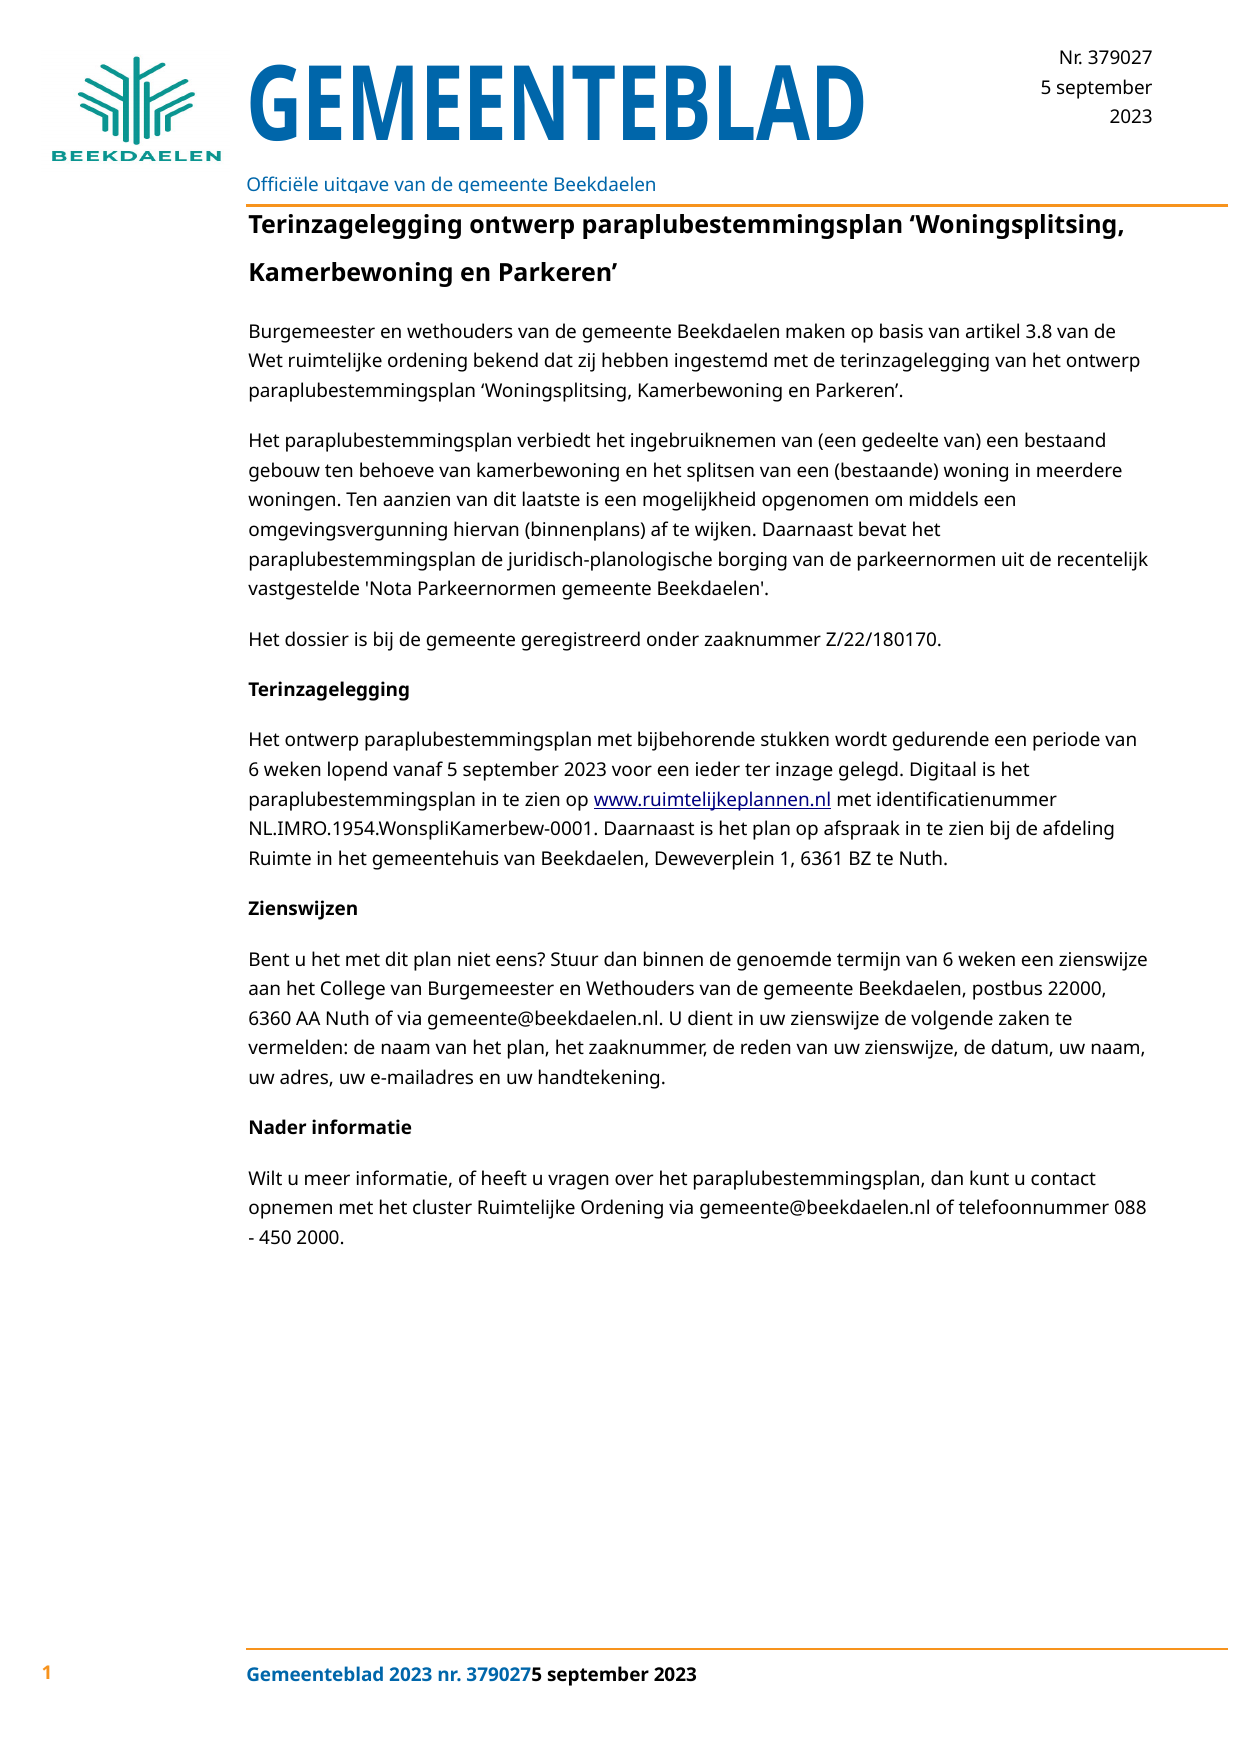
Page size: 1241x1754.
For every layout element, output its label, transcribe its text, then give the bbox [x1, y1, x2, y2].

text Wilt u meer informatie, of heeft u vragen over het paraplubestemmingsplan, dan kunt u contact opnemen met het cluster Ruimtelijke Ordening via gemeente@beekdaelen.nl of telefoonnummer 088 - 450 2000. [248, 1165, 1152, 1250]
text Terinzagelegging [248, 676, 1152, 702]
text Nader informatie [248, 1114, 1152, 1140]
text Het paraplubestemmingsplan verbiedt het ingebruiknemen van (een gedeelte van) een bestaand gebouw ten behoeve van kamerbewoning en het splitsen van een (bestaande) woning in meerdere woningen. Ten aanzien van dit laatste is een mogelijkheid opgenomen om middels een omgevingsvergunning hiervan (binnenplans) af te wijken. Daarnaast bevat het paraplubestemmingsplan de juridisch-planologische borging van de parkeernormen uit de recentelijk vastgestelde 'Nota Parkeernormen gemeente Beekdaelen'. [248, 427, 1152, 601]
text Zienswijzen [248, 895, 1152, 921]
text Het dossier is bij de gemeente geregistreerd onder zaaknummer Z/22/180170. [248, 626, 1152, 652]
picture [41, 47, 231, 172]
text Burgemeester en wethouders van de gemeente Beekdaelen maken op basis van artikel 3.8 van de Wet ruimtelijke ordening bekend dat zij hebben ingestemd met de terinzagelegging van het ontwerp paraplubestemmingsplan ‘Woningsplitsing, Kamerbewoning en Parkeren’. [248, 318, 1152, 403]
text Het ontwerp paraplubestemmingsplan met bijbehorende stukken wordt gedurende een periode van 6 weken lopend vanaf 5 september 2023 voor een ieder ter inzage gelegd. Digitaal is het paraplubestemmingsplan in te zien op www.ruimtelijkeplannen.nl met identificatienummer NL.IMRO.1954.WonspliKamerbew-0001. Daarnaast is het plan op afspraak in te zien bij de afdeling Ruimte in het gemeentehuis van Beekdaelen, Deweverplein 1, 6361 BZ te Nuth. [248, 727, 1152, 871]
text Bent u het met dit plan niet eens? Stuur dan binnen de genoemde termijn van 6 weken een zienswijze aan het College van Burgemeester en Wethouders van de gemeente Beekdaelen, postbus 22000, 6360 AA Nuth of via gemeente@beekdaelen.nl. U dient in uw zienswijze de volgende zaken te vermelden: de naam van het plan, het zaaknummer, de reden van uw zienswijze, de datum, uw naam, uw adres, uw e-mailadres en uw handtekening. [248, 946, 1152, 1090]
text Terinzagelegging ontwerp paraplubestemmingsplan ‘Woningsplitsing, Kamerbewoning en Parkeren’ [248, 207, 1152, 288]
